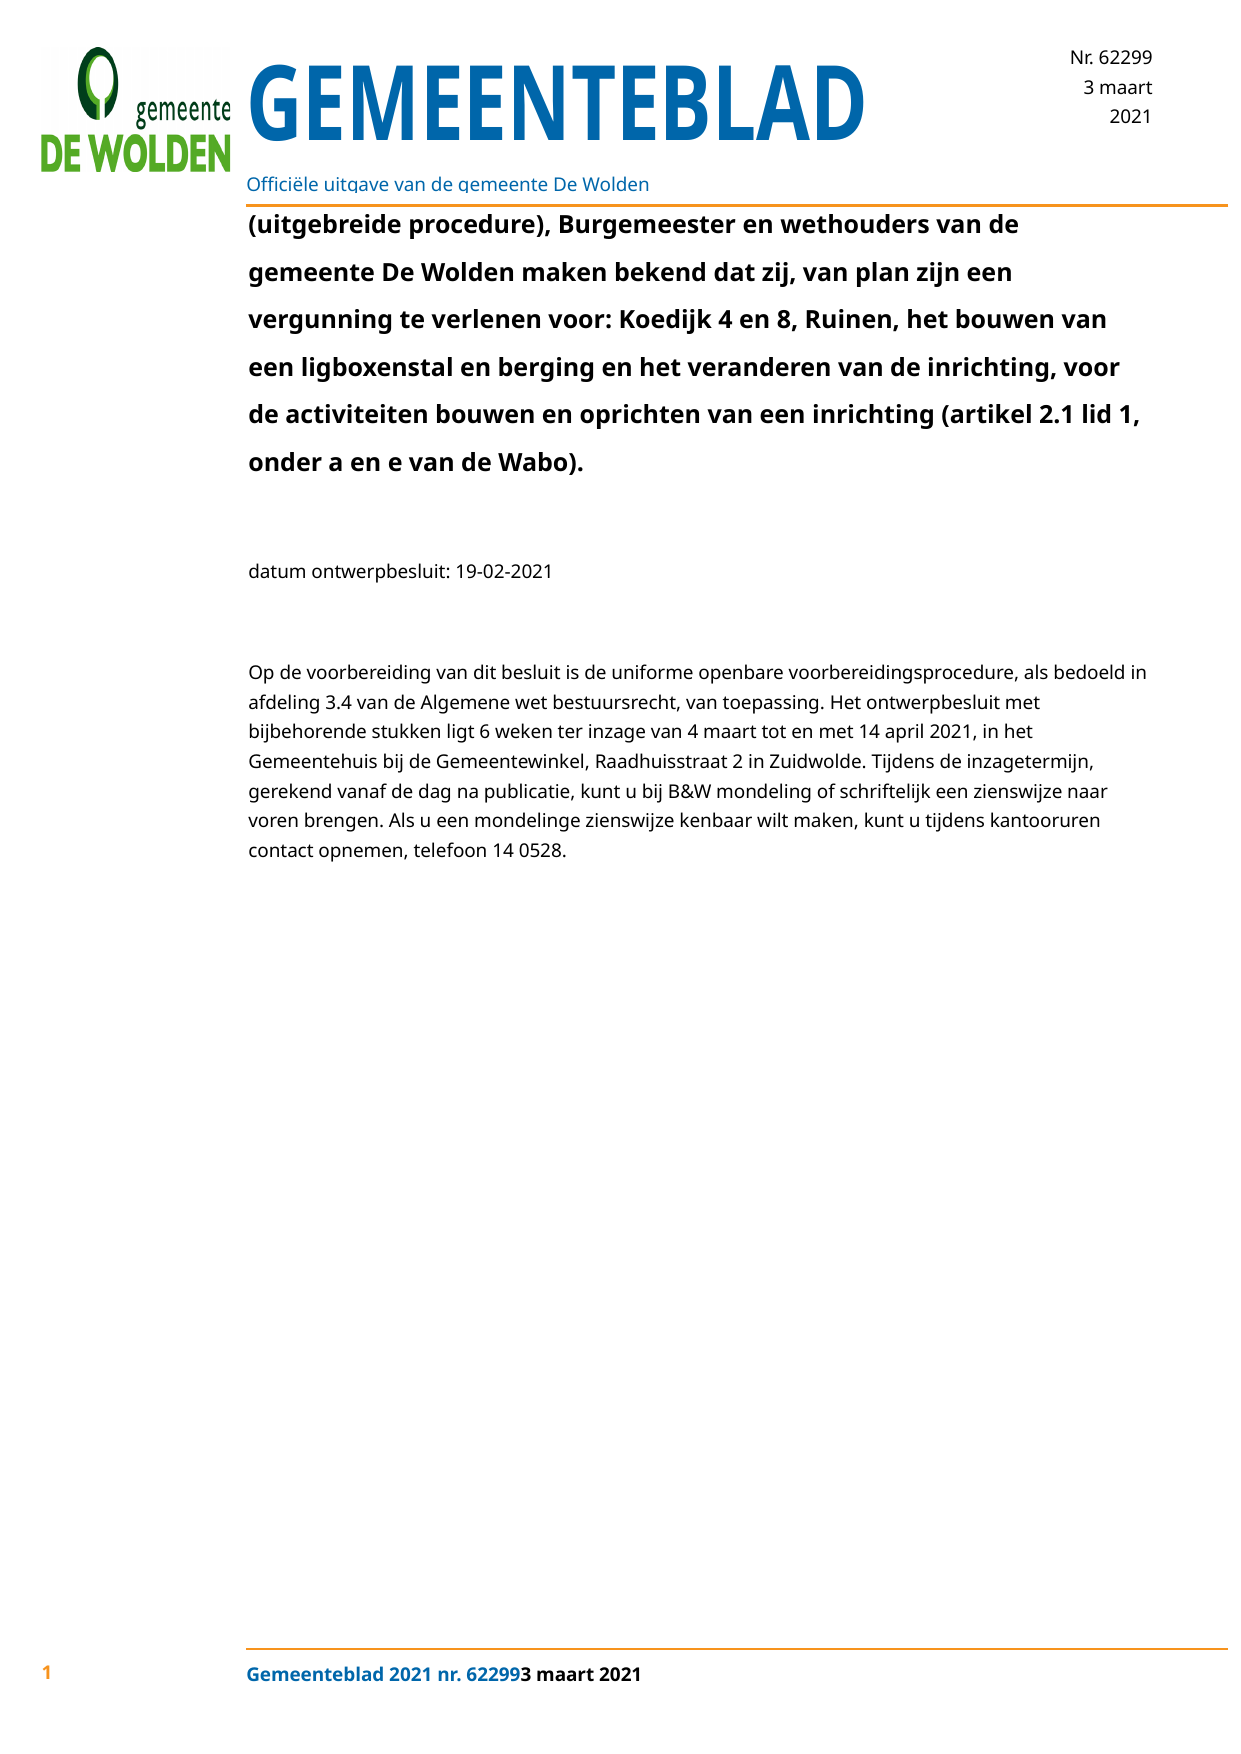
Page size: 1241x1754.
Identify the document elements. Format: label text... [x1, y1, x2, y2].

picture [41, 47, 231, 172]
text (uitgebreide procedure), Burgemeester en wethouders van de gemeente De Wolden maken bekend dat zij, van plan zijn een vergunning te verlenen voor: Koedijk 4 en 8, Ruinen, het bouwen van een ligboxenstal en berging en het veranderen van de inrichting, voor de activiteiten bouwen en oprichten van een inrichting (artikel 2.1 lid 1, onder a en e van de Wabo). [248, 207, 1152, 479]
text datum ontwerpbesluit: 19-02-2021 [248, 559, 1152, 584]
text Op de voorbereiding van dit besluit is de uniforme openbare voorbereidingsprocedure, als bedoeld in afdeling 3.4 van de Algemene wet bestuursrecht, van toepassing. Het ontwerpbesluit met bijbehorende stukken ligt 6 weken ter inzage van 4 maart tot en met 14 april 2021, in het Gemeentehuis bij de Gemeentewinkel, Raadhuisstraat 2 in Zuidwolde. Tijdens de inzagetermijn, gerekend vanaf de dag na publicatie, kunt u bij B&W mondeling of schriftelijk een zienswijze naar voren brengen. Als u een mondelinge zienswijze kenbaar wilt maken, kunt u tijdens kantooruren contact opnemen, telefoon 14 0528. [248, 659, 1152, 863]
